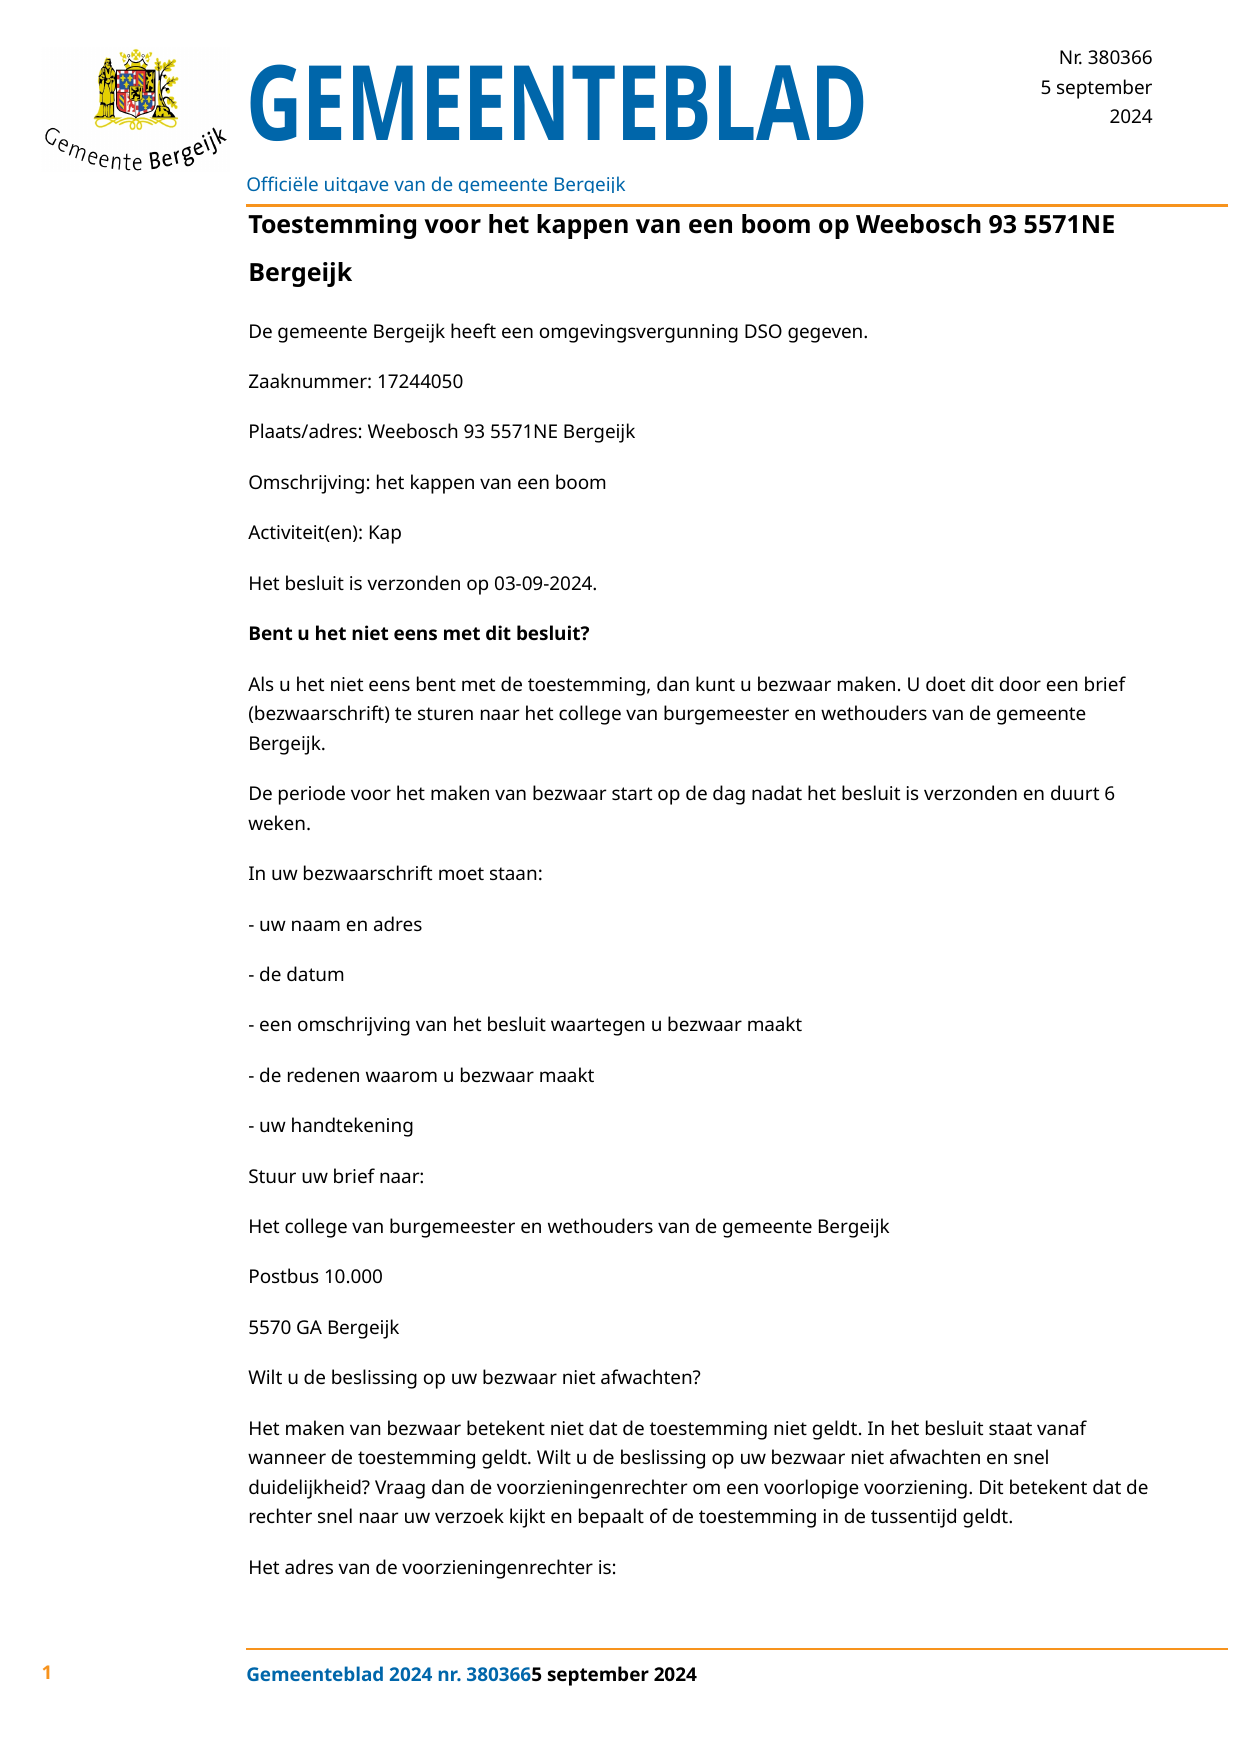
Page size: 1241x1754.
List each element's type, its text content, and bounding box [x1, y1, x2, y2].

text Plaats/adres: Weebosch 93 5571NE Bergeijk [248, 419, 1152, 444]
text - een omschrijving van het besluit waartegen u bezwaar maakt [248, 1012, 1152, 1037]
text Zaaknummer: 17244050 [248, 368, 1152, 394]
text Wilt u de beslissing op uw bezwaar niet afwachten? [248, 1364, 1152, 1390]
text Bent u het niet eens met dit besluit? [248, 620, 1152, 646]
text Toestemming voor het kappen van een boom op Weebosch 93 5571NE Bergeijk [248, 207, 1152, 288]
text Het adres van de voorzieningenrechter is: [248, 1554, 1152, 1580]
text Omschrijving: het kappen van een boom [248, 469, 1152, 495]
text 5570 GA Bergeijk [248, 1314, 1152, 1340]
text Stuur uw brief naar: [248, 1163, 1152, 1189]
picture [41, 47, 231, 172]
text De periode voor het maken van bezwaar start op de dag nadat het besluit is verzonden en duurt 6 weken. [248, 780, 1152, 836]
text Het maken van bezwaar betekent niet dat de toestemming niet geldt. In het besluit staat vanaf wanneer de toestemming geldt. Wilt u de beslissing op uw bezwaar niet afwachten en snel duidelijkheid? Vraag dan de voorzieningenrechter om een voorlopige voorziening. Dit betekent dat de rechter snel naar uw verzoek kijkt en bepaalt of de toestemming in de tussentijd geldt. [248, 1415, 1152, 1529]
text - de redenen waarom u bezwaar maakt [248, 1062, 1152, 1088]
text Als u het niet eens bent met de toestemming, dan kunt u bezwaar maken. U doet dit door een brief (bezwaarschrift) te sturen naar het college van burgemeester en wethouders van de gemeente Bergeijk. [248, 671, 1152, 756]
text Het besluit is verzonden op 03-09-2024. [248, 570, 1152, 596]
text Het college van burgemeester en wethouders van de gemeente Bergeijk [248, 1213, 1152, 1239]
text Activiteit(en): Kap [248, 519, 1152, 545]
text - uw handtekening [248, 1112, 1152, 1138]
text - de datum [248, 961, 1152, 987]
text - uw naam en adres [248, 911, 1152, 937]
text In uw bezwaarschrift moet staan: [248, 860, 1152, 886]
text De gemeente Bergeijk heeft een omgevingsvergunning DSO gegeven. [248, 318, 1152, 344]
text Postbus 10.000 [248, 1264, 1152, 1289]
